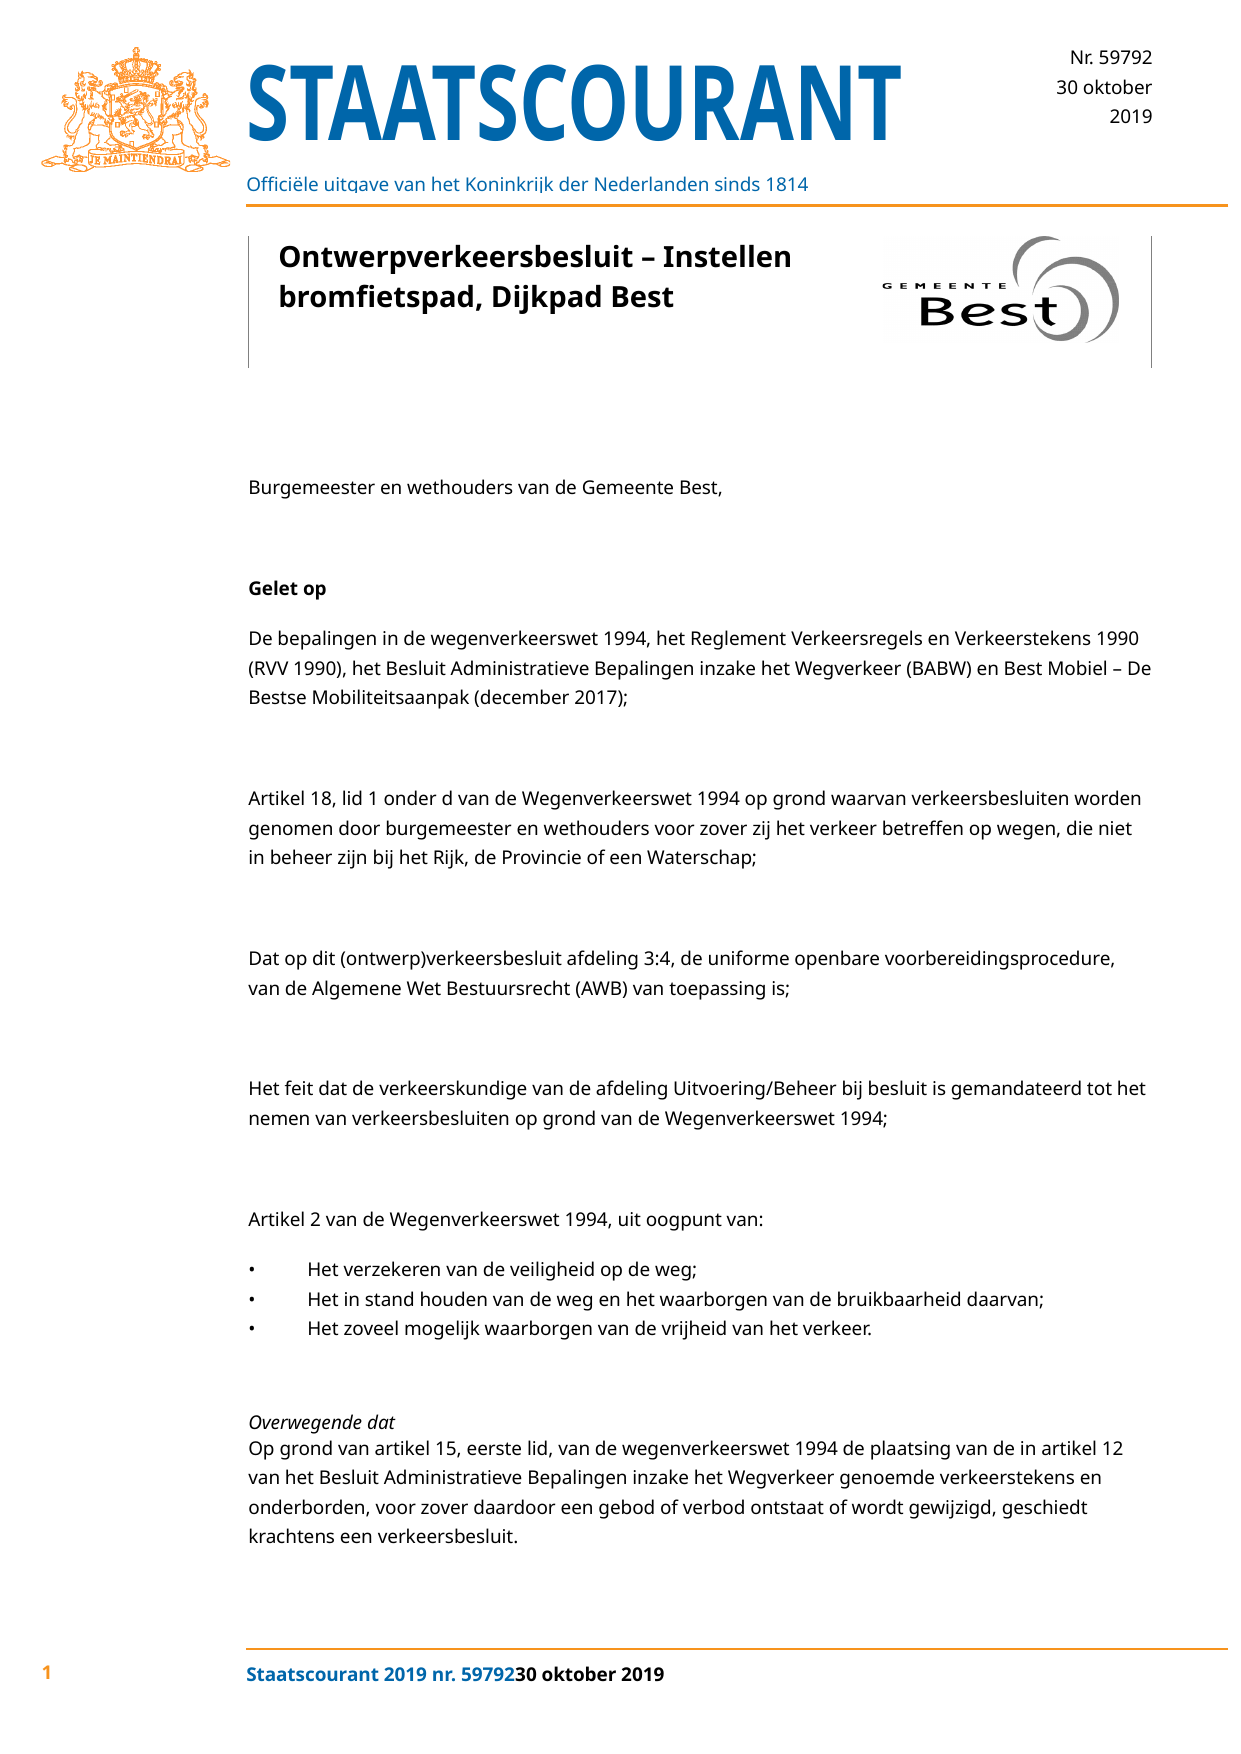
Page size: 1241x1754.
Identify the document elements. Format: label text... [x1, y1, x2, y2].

text Het feit dat de verkeerskundige van de afdeling Uitvoering/Beheer bij besluit is gemandateerd tot het nemen van verkeersbesluiten op grond van de Wegenverkeerswet 1994; [248, 1076, 1152, 1131]
list Het zoveel mogelijk waarborgen van de vrijheid van het verkeer. [248, 1316, 1152, 1341]
text Op grond van artikel 15, eerste lid, van de wegenverkeerswet 1994 de plaatsing van de in artikel 12 van het Besluit Administratieve Bepalingen inzake het Wegverkeer genoemde verkeerstekens en onderborden, voor zover daardoor een gebod of verbod ontstaat of wordt gewijzigd, geschiedt krachtens een verkeersbesluit. [248, 1435, 1152, 1549]
table_header [1119, 236, 1151, 342]
text Overwegende dat [248, 1409, 1152, 1435]
text Burgemeester en wethouders van de Gemeente Best, [248, 474, 1152, 499]
list Het verzekeren van de veiligheid op de weg; [248, 1256, 1152, 1282]
table_header [850, 236, 882, 342]
text Gelet op [248, 575, 1152, 600]
text Artikel 18, lid 1 onder d van de Wegenverkeerswet 1994 op grond waarvan verkeersbesluiten worden genomen door burgemeester en wethouders voor zover zij het verkeer betreffen op wegen, die niet in beheer zijn bij het Rijk, de Provincie of een Waterschap; [248, 785, 1152, 870]
table_header Ontwerpverkeersbesluit – Instellen bromfietspad, Dijkpad Best [249, 236, 850, 368]
text Dat op dit (ontwerp)verkeersbesluit afdeling 3:4, de uniforme openbare voorbereidingsprocedure, van de Algemene Wet Bestuursrecht (AWB) van toepassing is; [248, 945, 1152, 1000]
text De bepalingen in de wegenverkeerswet 1994, het Reglement Verkeersregels en Verkeerstekens 1990 (RVV 1990), het Besluit Administratieve Bepalingen inzake het Wegverkeer (BABW) en Best Mobiel – De Bestse Mobiliteitsaanpak (december 2017); [248, 625, 1152, 710]
table_header [850, 343, 1151, 368]
picture [41, 47, 231, 172]
list Het in stand houden van de weg en het waarborgen van de bruikbaarheid daarvan; [248, 1286, 1152, 1312]
text Artikel 2 van de Wegenverkeerswet 1994, uit oogpunt van: [248, 1206, 1152, 1232]
picture [882, 236, 1119, 343]
